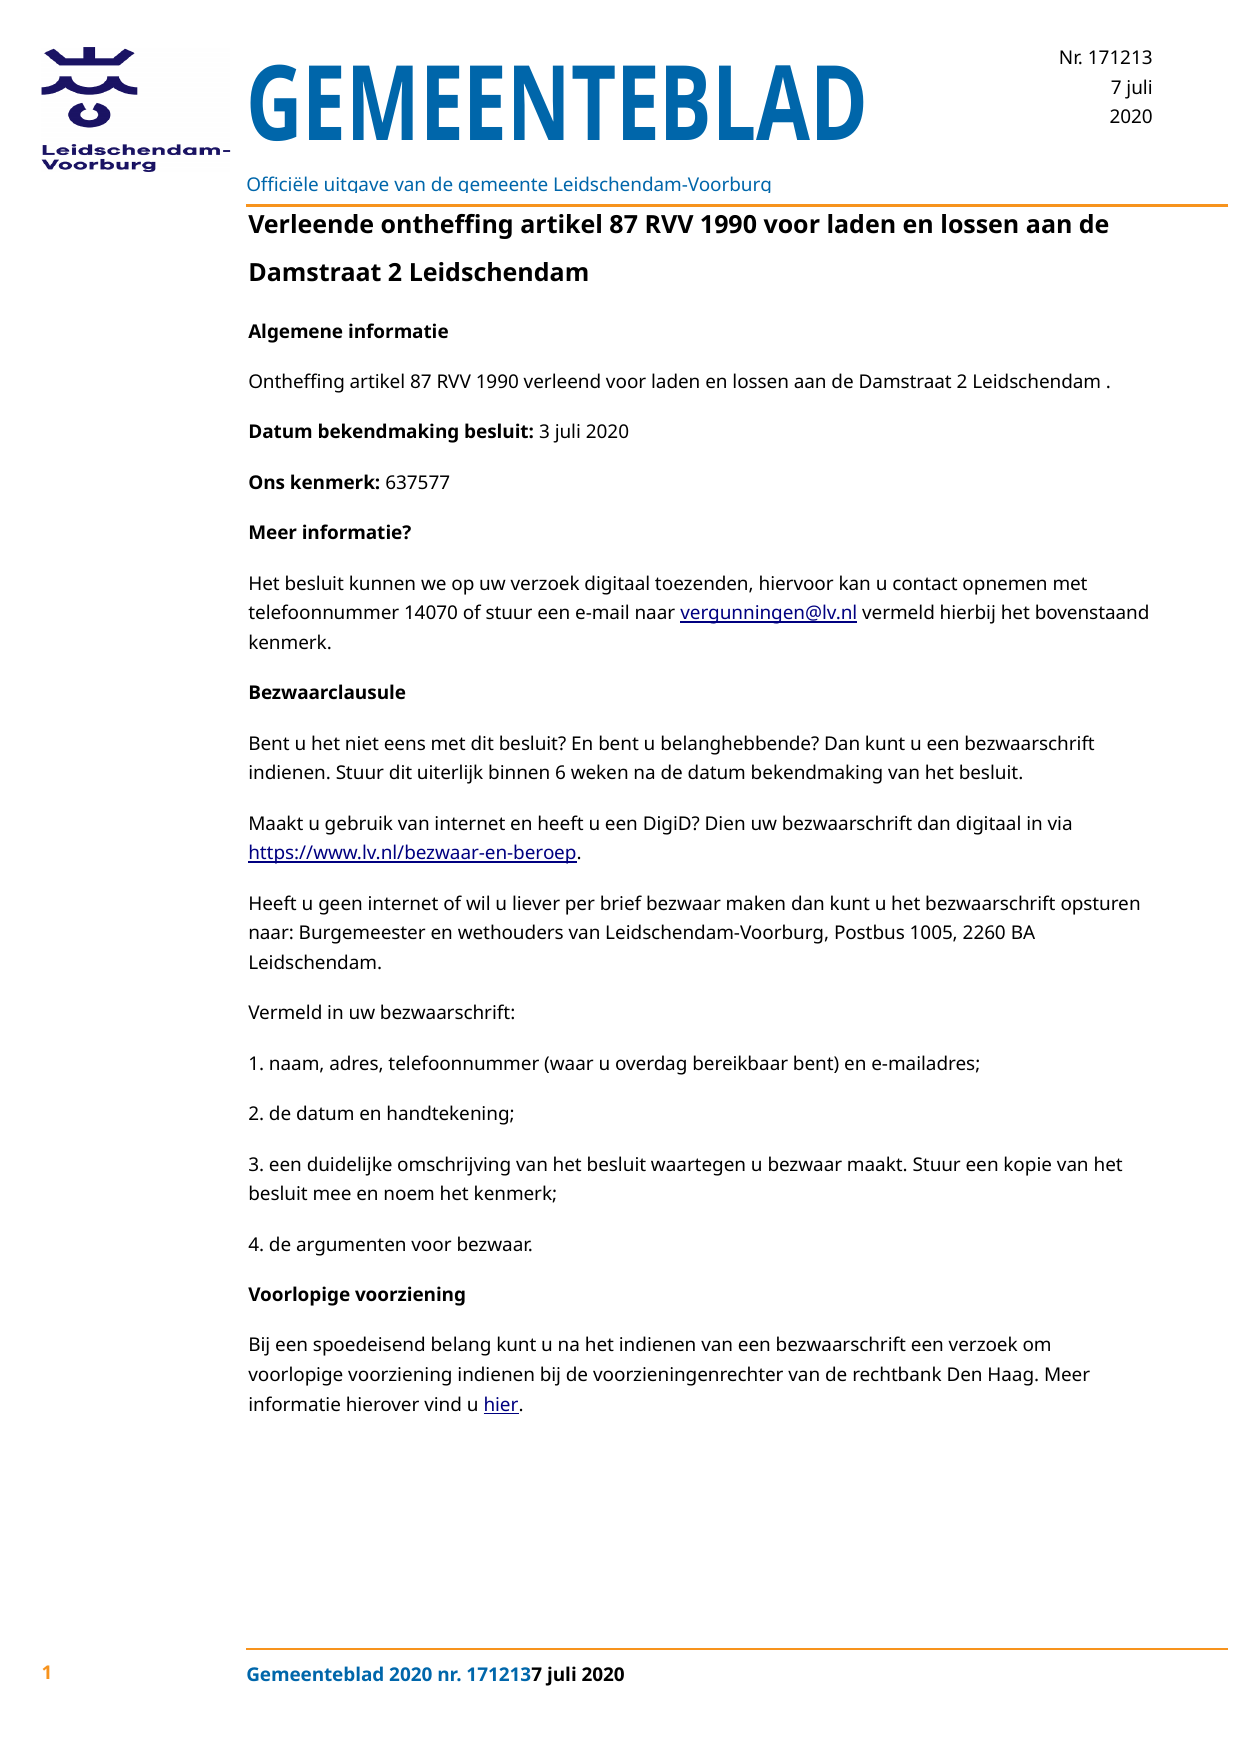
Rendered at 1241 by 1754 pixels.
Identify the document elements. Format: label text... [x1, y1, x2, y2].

text 2. de datum en handtekening; [248, 1100, 1152, 1126]
text Datum bekendmaking besluit: 3 juli 2020 [248, 419, 1152, 444]
text Vermeld in uw bezwaarschrift: [248, 999, 1152, 1025]
text Ons kenmerk: 637577 [248, 469, 1152, 495]
text Voorlopige voorziening [248, 1281, 1152, 1307]
text 4. de argumenten voor bezwaar. [248, 1231, 1152, 1257]
text Het besluit kunnen we op uw verzoek digitaal toezenden, hiervoor kan u contact opnemen met telefoonnummer 14070 of stuur een e-mail naar vergunningen@lv.nl vermeld hierbij het bovenstaand kenmerk. [248, 570, 1152, 655]
text Bij een spoedeisend belang kunt u na het indienen van een bezwaarschrift een verzoek om voorlopige voorziening indienen bij de voorzieningenrechter van de rechtbank Den Haag. Meer informatie hierover vind u hier. [248, 1332, 1152, 1417]
text Heeft u geen internet of wil u liever per brief bezwaar maken dan kunt u het bezwaarschrift opsturen naar: Burgemeester en wethouders van Leidschendam-Voorburg, Postbus 1005, 2260 BA Leidschendam. [248, 890, 1152, 975]
text Maakt u gebruik van internet en heeft u een DigiD? Dien uw bezwaarschrift dan digitaal in via https://www.lv.nl/bezwaar-en-beroep. [248, 810, 1152, 865]
text Verleende ontheffing artikel 87 RVV 1990 voor laden en lossen aan de Damstraat 2 Leidschendam [248, 207, 1152, 288]
text 3. een duidelijke omschrijving van het besluit waartegen u bezwaar maakt. Stuur een kopie van het besluit mee en noem het kenmerk; [248, 1151, 1152, 1206]
text Bezwaarclausule [248, 679, 1152, 705]
text Algemene informatie [248, 318, 1152, 344]
text Ontheffing artikel 87 RVV 1990 verleend voor laden en lossen aan de Damstraat 2 Leidschendam . [248, 368, 1152, 394]
text Bent u het niet eens met dit besluit? En bent u belanghebbende? Dan kunt u een bezwaarschrift indienen. Stuur dit uiterlijk binnen 6 weken na de datum bekendmaking van het besluit. [248, 730, 1152, 785]
picture [41, 47, 231, 172]
text Meer informatie? [248, 519, 1152, 545]
text 1. naam, adres, telefoonnummer (waar u overdag bereikbaar bent) en e-mailadres; [248, 1050, 1152, 1076]
